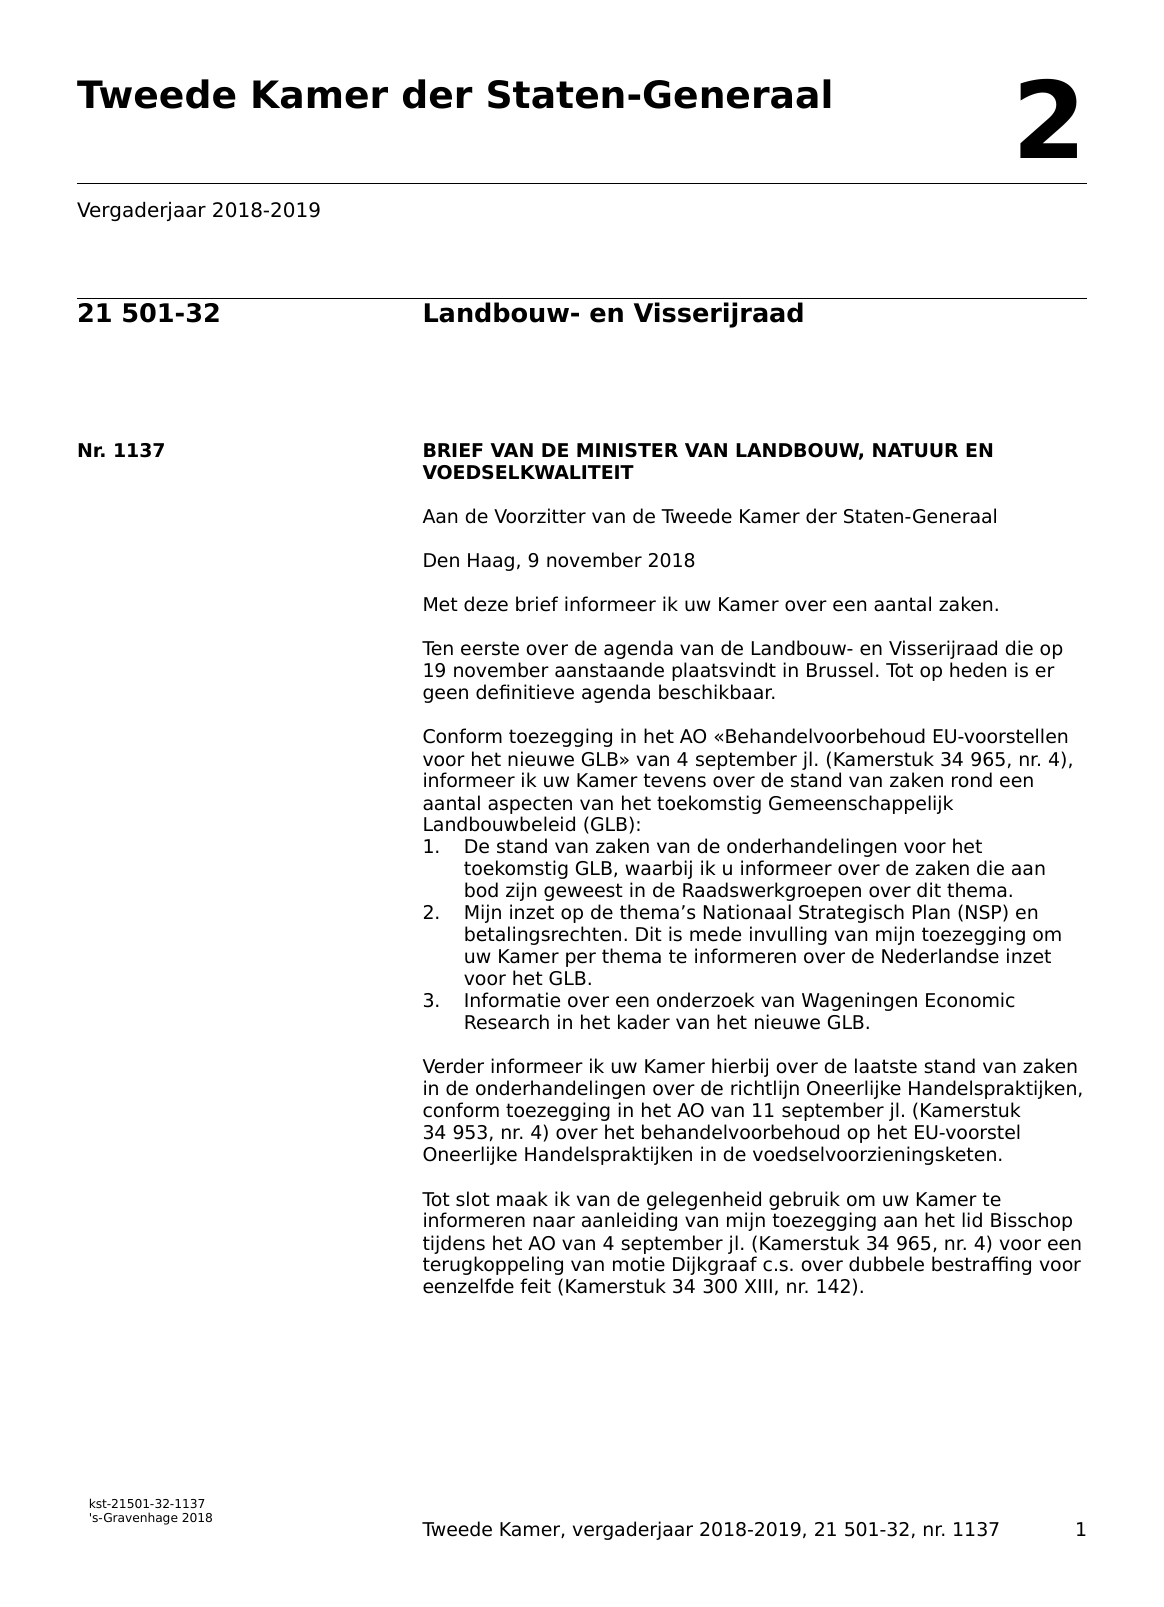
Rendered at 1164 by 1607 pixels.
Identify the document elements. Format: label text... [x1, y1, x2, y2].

text Verder informeer ik uw Kamer hierbij over de laatste stand van zaken in de onderhandelingen over de richtlijn Oneerlijke Handelspraktijken, conform toezegging in het AO van 11 september jl. (Kamerstuk 34 953, nr. 4) over het behandelvoorbehoud op het EU-voorstel Oneerlijke Handelspraktijken in de voedselvoorzieningsketen. [422, 1056, 1087, 1166]
text Met deze brief informeer ik uw Kamer over een aantal zaken. [422, 594, 1087, 616]
text 2. Mijn inzet op de thema’s Nationaal Strategisch Plan (NSP) en betalingsrechten. Dit is mede invulling van mijn toezegging om uw Kamer per thema te informeren over de Nederlandse inzet voor het GLB. [422, 902, 1087, 990]
text 1. De stand van zaken van de onderhandelingen voor het toekomstig GLB, waarbij ik u informeer over de zaken die aan bod zijn geweest in de Raadswerkgroepen over dit thema. [422, 836, 1087, 902]
table_header 2 [886, 59, 1087, 183]
subtitle 21 501-32 Landbouw- en Visserijraad [77, 299, 1087, 329]
text Aan de Voorzitter van de Tweede Kamer der Staten-Generaal [422, 506, 1087, 528]
text Conform toezegging in het AO «Behandelvoorbehoud EU-voorstellen voor het nieuwe GLB» van 4 september jl. (Kamerstuk 34 965, nr. 4), informeer ik uw Kamer tevens over de stand van zaken rond een aantal aspecten van het toekomstig Gemeenschappelijk Landbouwbeleid (GLB): [422, 726, 1087, 836]
text kst-21501-32-1137 [88, 1497, 323, 1511]
text 3. Informatie over een onderzoek van Wageningen Economic Research in het kader van het nieuwe GLB. [422, 990, 1087, 1034]
table_cell Vergaderjaar 2018-2019 [77, 184, 1087, 298]
text 's-Gravenhage 2018 [88, 1511, 323, 1525]
text Tot slot maak ik van de gelegenheid gebruik om uw Kamer te informeren naar aanleiding van mijn toezegging aan het lid Bisschop tijdens het AO van 4 september jl. (Kamerstuk 34 965, nr. 4) voor een terugkoppeling van motie Dijkgraaf c.s. over dubbele bestraffing voor eenzelfde feit (Kamerstuk 34 300 XIII, nr. 142). [422, 1188, 1087, 1298]
text Ten eerste over de agenda van de Landbouw- en Visserijraad die op 19 november aanstaande plaatsvindt in Brussel. Tot op heden is er geen definitieve agenda beschikbaar. [422, 638, 1087, 704]
table_header Tweede Kamer der Staten-Generaal [77, 59, 886, 183]
subtitle Nr. 1137 BRIEF VAN DE MINISTER VAN LANDBOUW, NATUUR EN VOEDSELKWALITEIT [77, 440, 1087, 484]
text Den Haag, 9 november 2018 [422, 550, 1087, 572]
